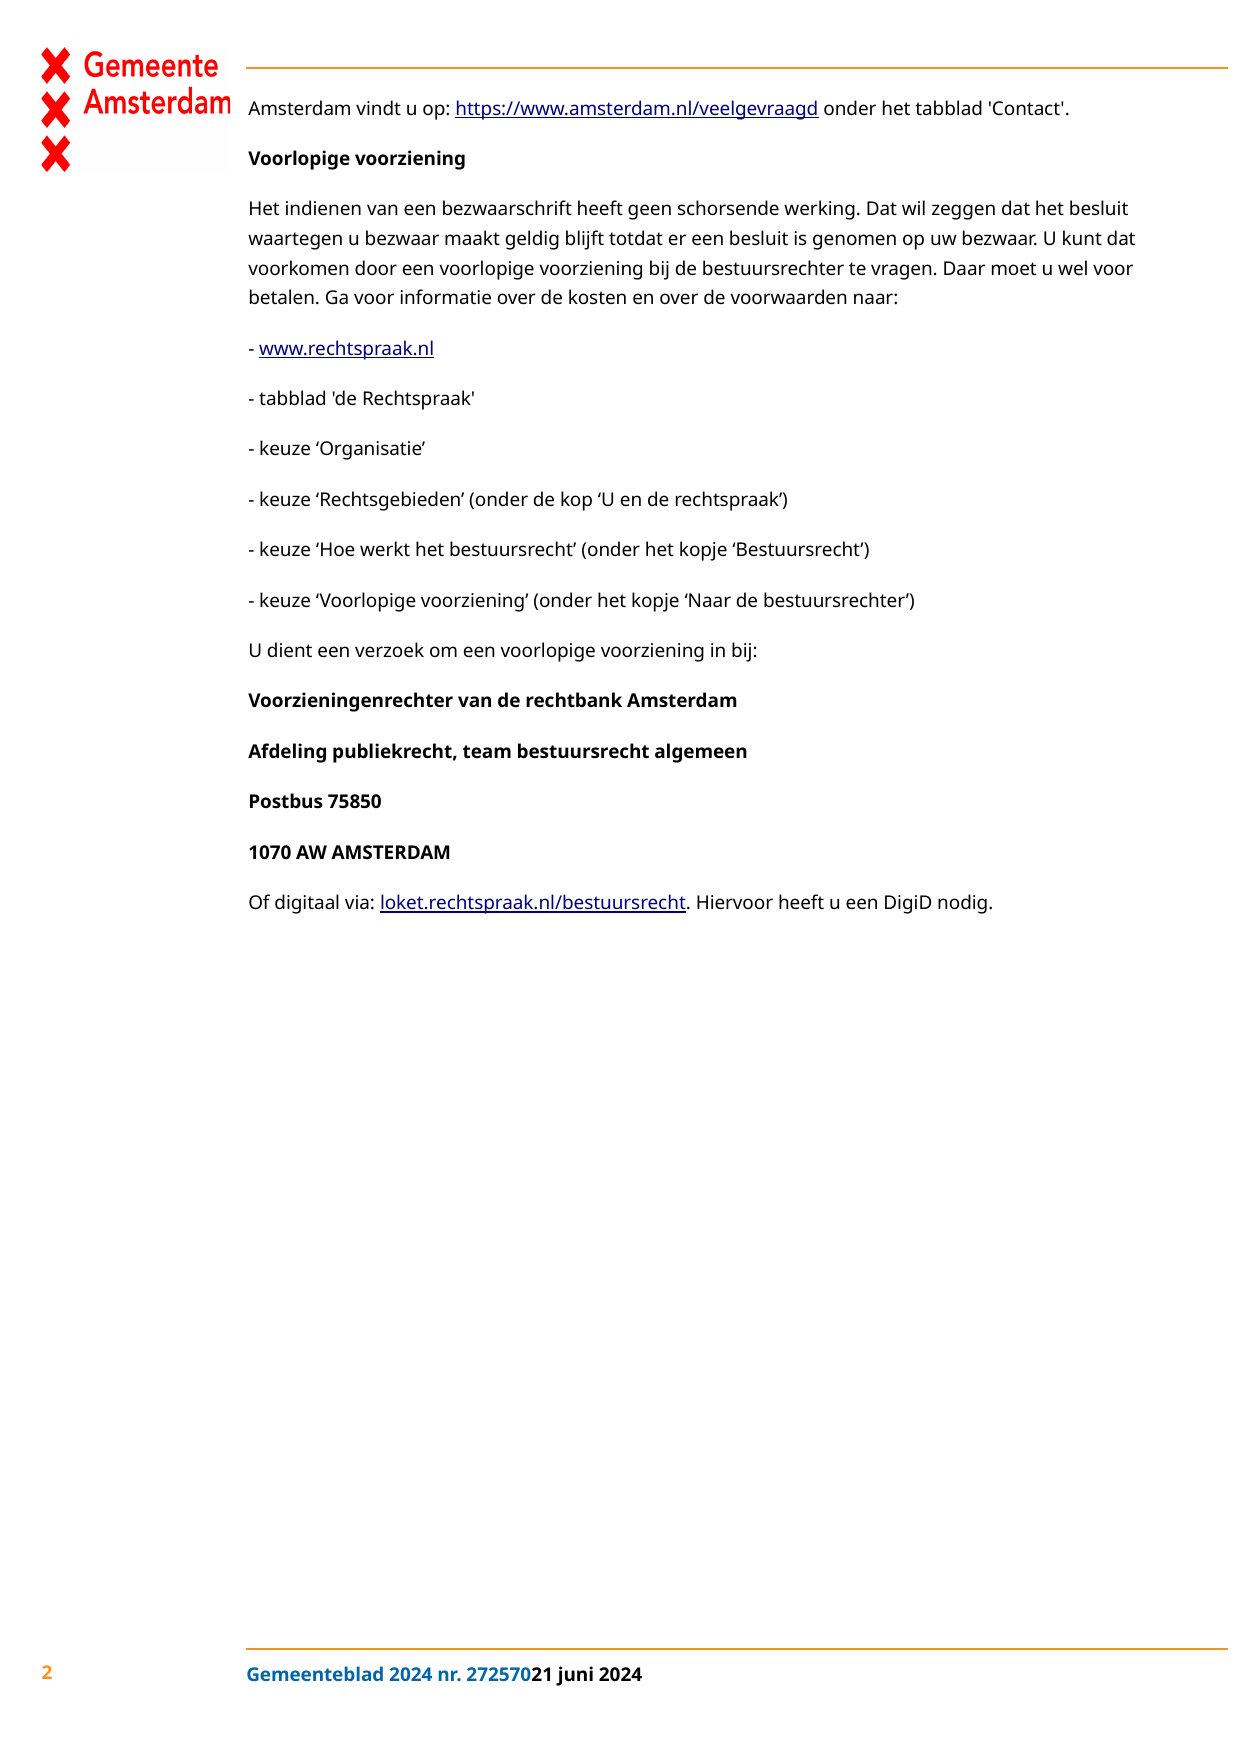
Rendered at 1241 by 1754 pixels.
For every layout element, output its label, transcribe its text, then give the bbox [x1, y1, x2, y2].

text - www.rechtspraak.nl [248, 335, 1152, 361]
text Of digitaal via: loket.rechtspraak.nl/bestuursrecht. Hiervoor heeft u een DigiD nodig. [248, 889, 1152, 915]
text Amsterdam vindt u op: https://www.amsterdam.nl/veelgevraagd onder het tabblad 'Contact'. [248, 95, 1152, 121]
text Voorlopige voorziening [248, 145, 1152, 171]
picture [41, 47, 231, 172]
text 1070 AW AMSTERDAM [248, 839, 1152, 865]
text - keuze ‘Voorlopige voorziening’ (onder het kopje ‘Naar de bestuursrechter’) [248, 587, 1152, 613]
text Postbus 75850 [248, 788, 1152, 814]
text U dient een verzoek om een voorlopige voorziening in bij: [248, 637, 1152, 663]
text - keuze ‘Rechtsgebieden’ (onder de kop ‘U en de rechtspraak’) [248, 486, 1152, 512]
text Het indienen van een bezwaarschrift heeft geen schorsende werking. Dat wil zeggen dat het besluit waartegen u bezwaar maakt geldig blijft totdat er een besluit is genomen op uw bezwaar. U kunt dat voorkomen door een voorlopige voorziening bij de bestuursrechter te vragen. Daar moet u wel voor betalen. Ga voor informatie over de kosten en over de voorwaarden naar: [248, 196, 1152, 310]
text - keuze ‘Hoe werkt het bestuursrecht’ (onder het kopje ‘Bestuursrecht’) [248, 536, 1152, 562]
text - tabblad 'de Rechtspraak' [248, 385, 1152, 411]
text Voorzieningenrechter van de rechtbank Amsterdam [248, 688, 1152, 713]
text Afdeling publiekrecht, team bestuursrecht algemeen [248, 738, 1152, 764]
text - keuze ‘Organisatie’ [248, 436, 1152, 461]
